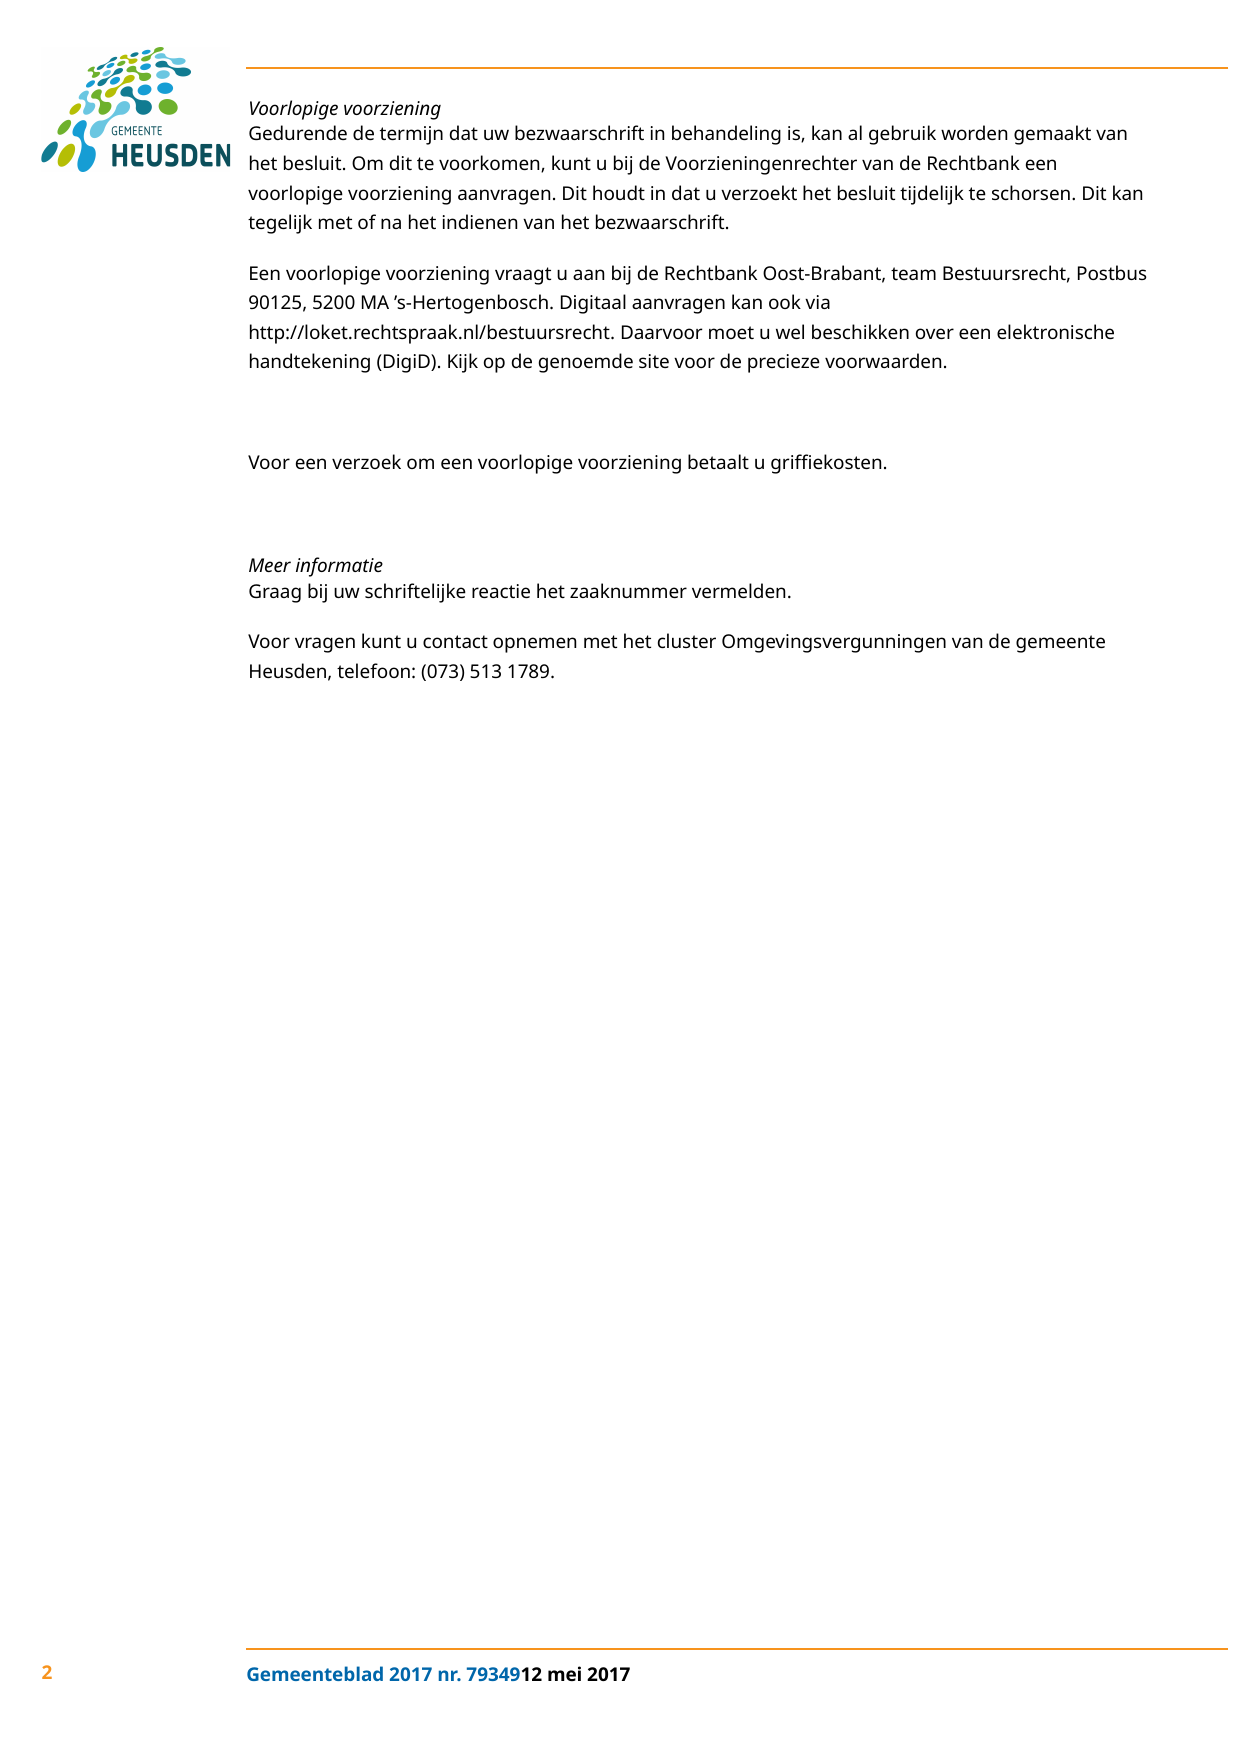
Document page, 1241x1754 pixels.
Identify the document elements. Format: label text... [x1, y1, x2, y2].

text Voorlopige voorziening [248, 95, 1152, 121]
text Gedurende de termijn dat uw bezwaarschrift in behandeling is, kan al gebruik worden gemaakt van het besluit. Om dit te voorkomen, kunt u bij de Voorzieningenrechter van de Rechtbank een voorlopige voorziening aanvragen. Dit houdt in dat u verzoekt het besluit tijdelijk te schorsen. Dit kan tegelijk met of na het indienen van het bezwaarschrift. [248, 121, 1152, 235]
text Voor een verzoek om een voorlopige voorziening betaalt u griffiekosten. [248, 449, 1152, 475]
picture [41, 47, 231, 172]
text Een voorlopige voorziening vraagt u aan bij de Rechtbank Oost-Brabant, team Bestuursrecht, Postbus 90125, 5200 MA ’s-Hertogenbosch. Digitaal aanvragen kan ook via http://loket.rechtspraak.nl/bestuursrecht. Daarvoor moet u wel beschikken over een elektronische handtekening (DigiD). Kijk op de genoemde site voor de precieze voorwaarden. [248, 260, 1152, 374]
text Voor vragen kunt u contact opnemen met het cluster Omgevingsvergunningen van de gemeente Heusden, telefoon: (073) 513 1789. [248, 629, 1152, 684]
text Graag bij uw schriftelijke reactie het zaaknummer vermelden. [248, 578, 1152, 604]
text Meer informatie [248, 552, 1152, 578]
